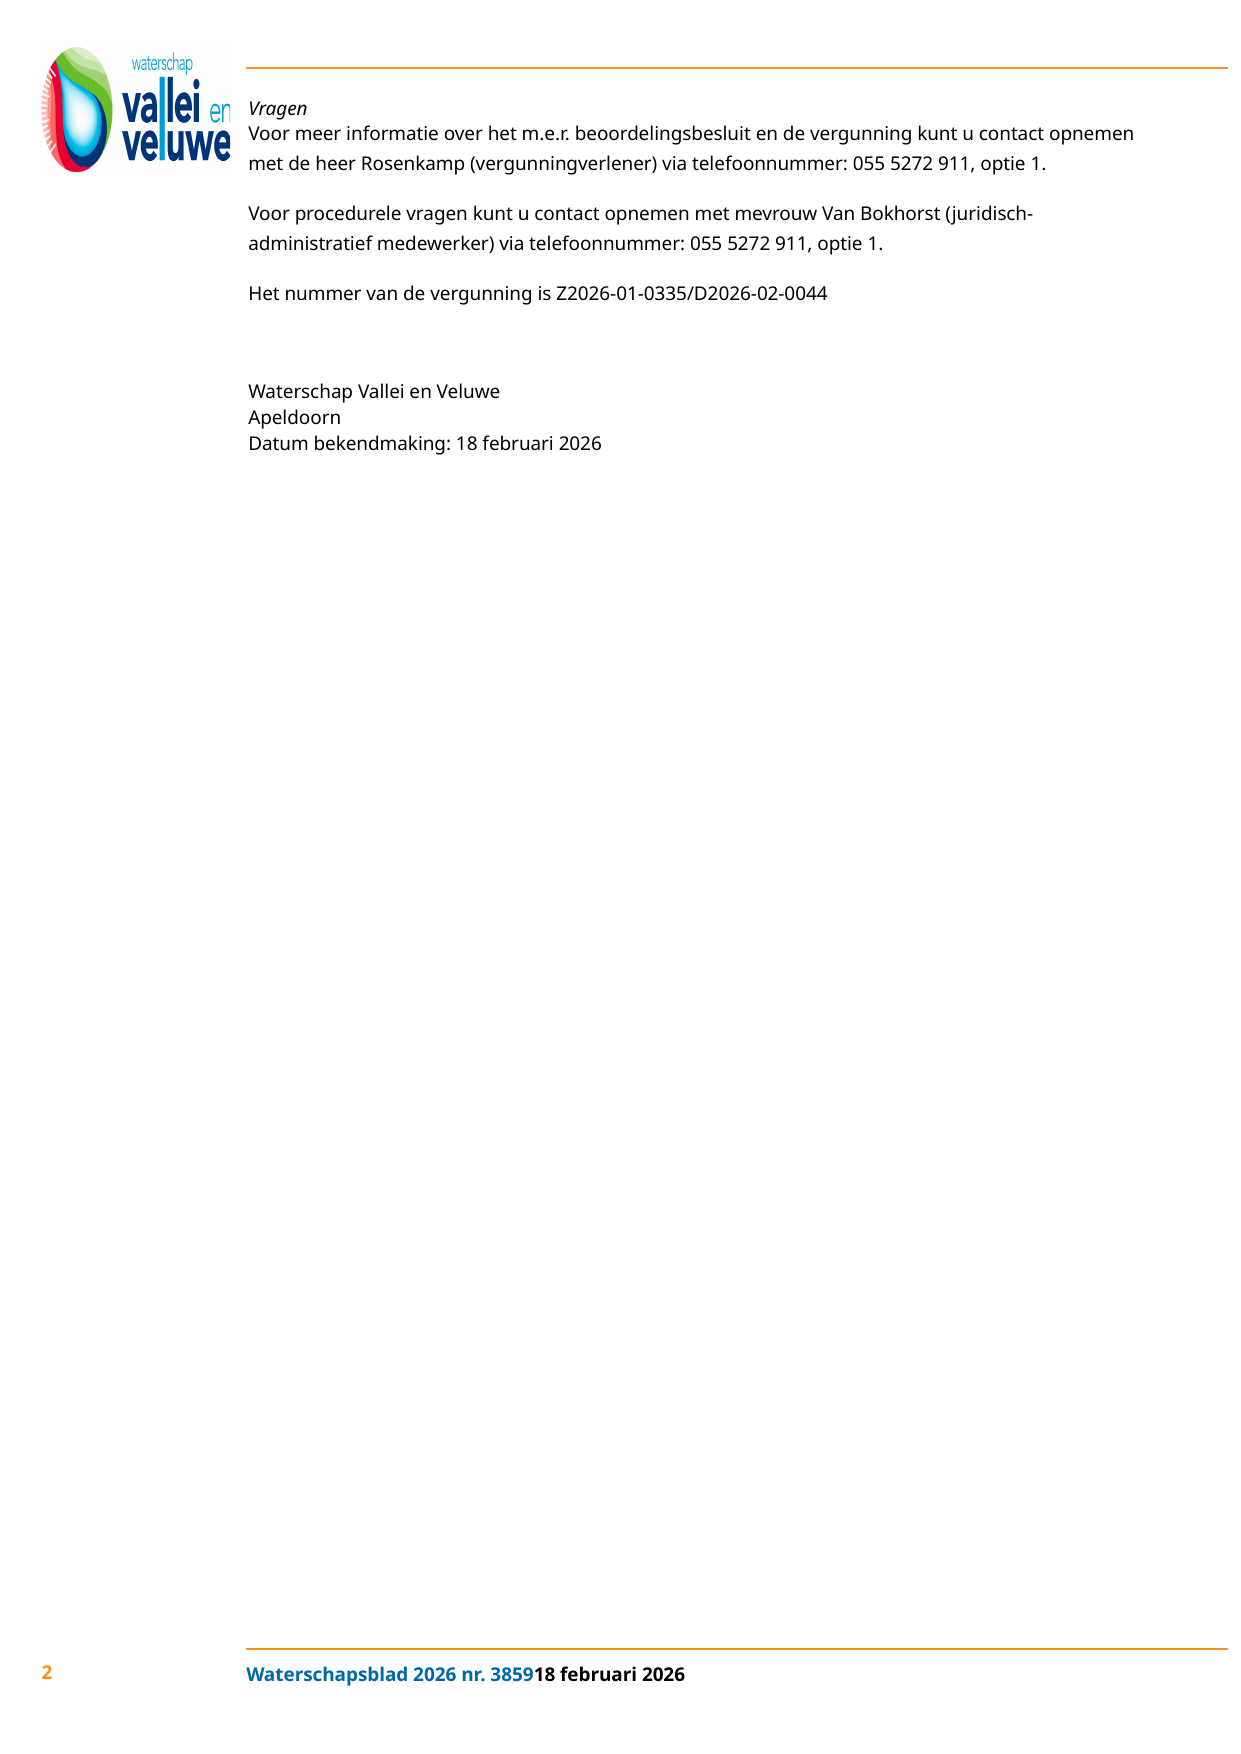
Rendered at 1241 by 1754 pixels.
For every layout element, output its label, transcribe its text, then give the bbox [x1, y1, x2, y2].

text Vragen [248, 95, 1152, 121]
text Het nummer van de vergunning is Z2026-01-0335/D2026-02-0044 [248, 281, 1152, 306]
text Apeldoorn [248, 404, 1152, 430]
text Voor procedurele vragen kunt u contact opnemen met mevrouw Van Bokhorst (juridisch-administratief medewerker) via telefoonnummer: 055 5272 911, optie 1. [248, 201, 1152, 256]
picture [41, 47, 231, 172]
text Waterschap Vallei en Veluwe [248, 379, 1152, 404]
text Voor meer informatie over het m.e.r. beoordelingsbesluit en de vergunning kunt u contact opnemen met de heer Rosenkamp (vergunningverlener) via telefoonnummer: 055 5272 911, optie 1. [248, 121, 1152, 176]
text Datum bekendmaking: 18 februari 2026 [248, 430, 1152, 456]
